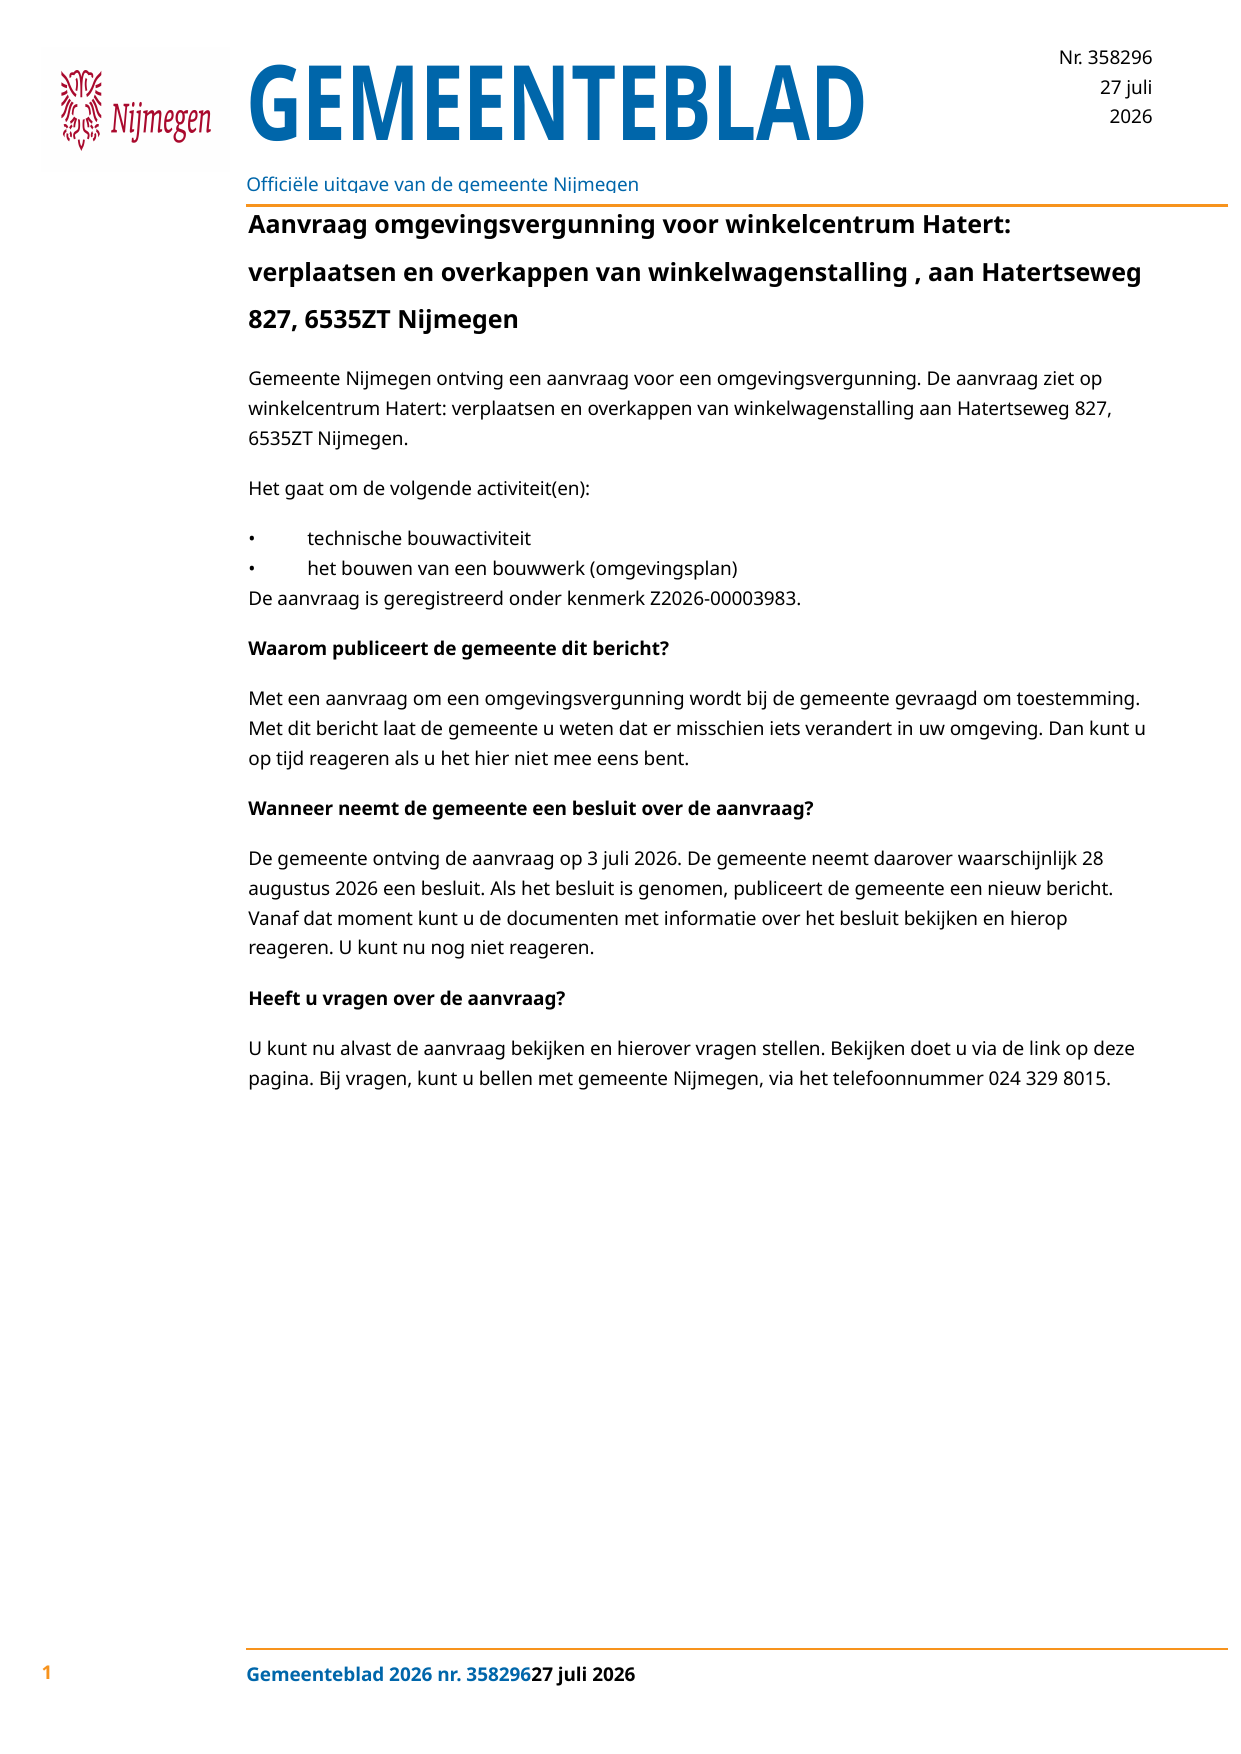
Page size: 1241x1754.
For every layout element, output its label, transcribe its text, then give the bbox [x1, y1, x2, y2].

text Waarom publiceert de gemeente dit bericht? [248, 635, 1152, 661]
list technische bouwactiviteit [248, 526, 1152, 551]
text Wanneer neemt de gemeente een besluit over de aanvraag? [248, 795, 1152, 821]
list het bouwen van een bouwwerk (omgevingsplan) [248, 555, 1152, 581]
text Het gaat om de volgende activiteit(en): [248, 475, 1152, 501]
text Gemeente Nijmegen ontving een aanvraag voor een omgevingsvergunning. De aanvraag ziet op winkelcentrum Hatert: verplaatsen en overkappen van winkelwagenstalling aan Hatertseweg 827, 6535ZT Nijmegen. [248, 366, 1152, 450]
text U kunt nu alvast de aanvraag bekijken en hierover vragen stellen. Bekijken doet u via de link op deze pagina. Bij vragen, kunt u bellen met gemeente Nijmegen, via het telefoonnummer 024 329 8015. [248, 1035, 1152, 1090]
text Heeft u vragen over de aanvraag? [248, 985, 1152, 1010]
text Met een aanvraag om een omgevingsvergunning wordt bij de gemeente gevraagd om toestemming. Met dit bericht laat de gemeente u weten dat er misschien iets verandert in uw omgeving. Dan kunt u op tijd reageren als u het hier niet mee eens bent. [248, 686, 1152, 770]
text De aanvraag is geregistreerd onder kenmerk Z2026-00003983. [248, 585, 1152, 610]
text Aanvraag omgevingsvergunning voor winkelcentrum Hatert: verplaatsen en overkappen van winkelwagenstalling , aan Hatertseweg 827, 6535ZT Nijmegen [248, 207, 1152, 336]
picture [41, 47, 231, 172]
text De gemeente ontving de aanvraag op 3 juli 2026. De gemeente neemt daarover waarschijnlijk 28 augustus 2026 een besluit. Als het besluit is genomen, publiceert de gemeente een nieuw bericht. Vanaf dat moment kunt u de documenten met informatie over het besluit bekijken en hierop reageren. U kunt nu nog niet reageren. [248, 846, 1152, 960]
